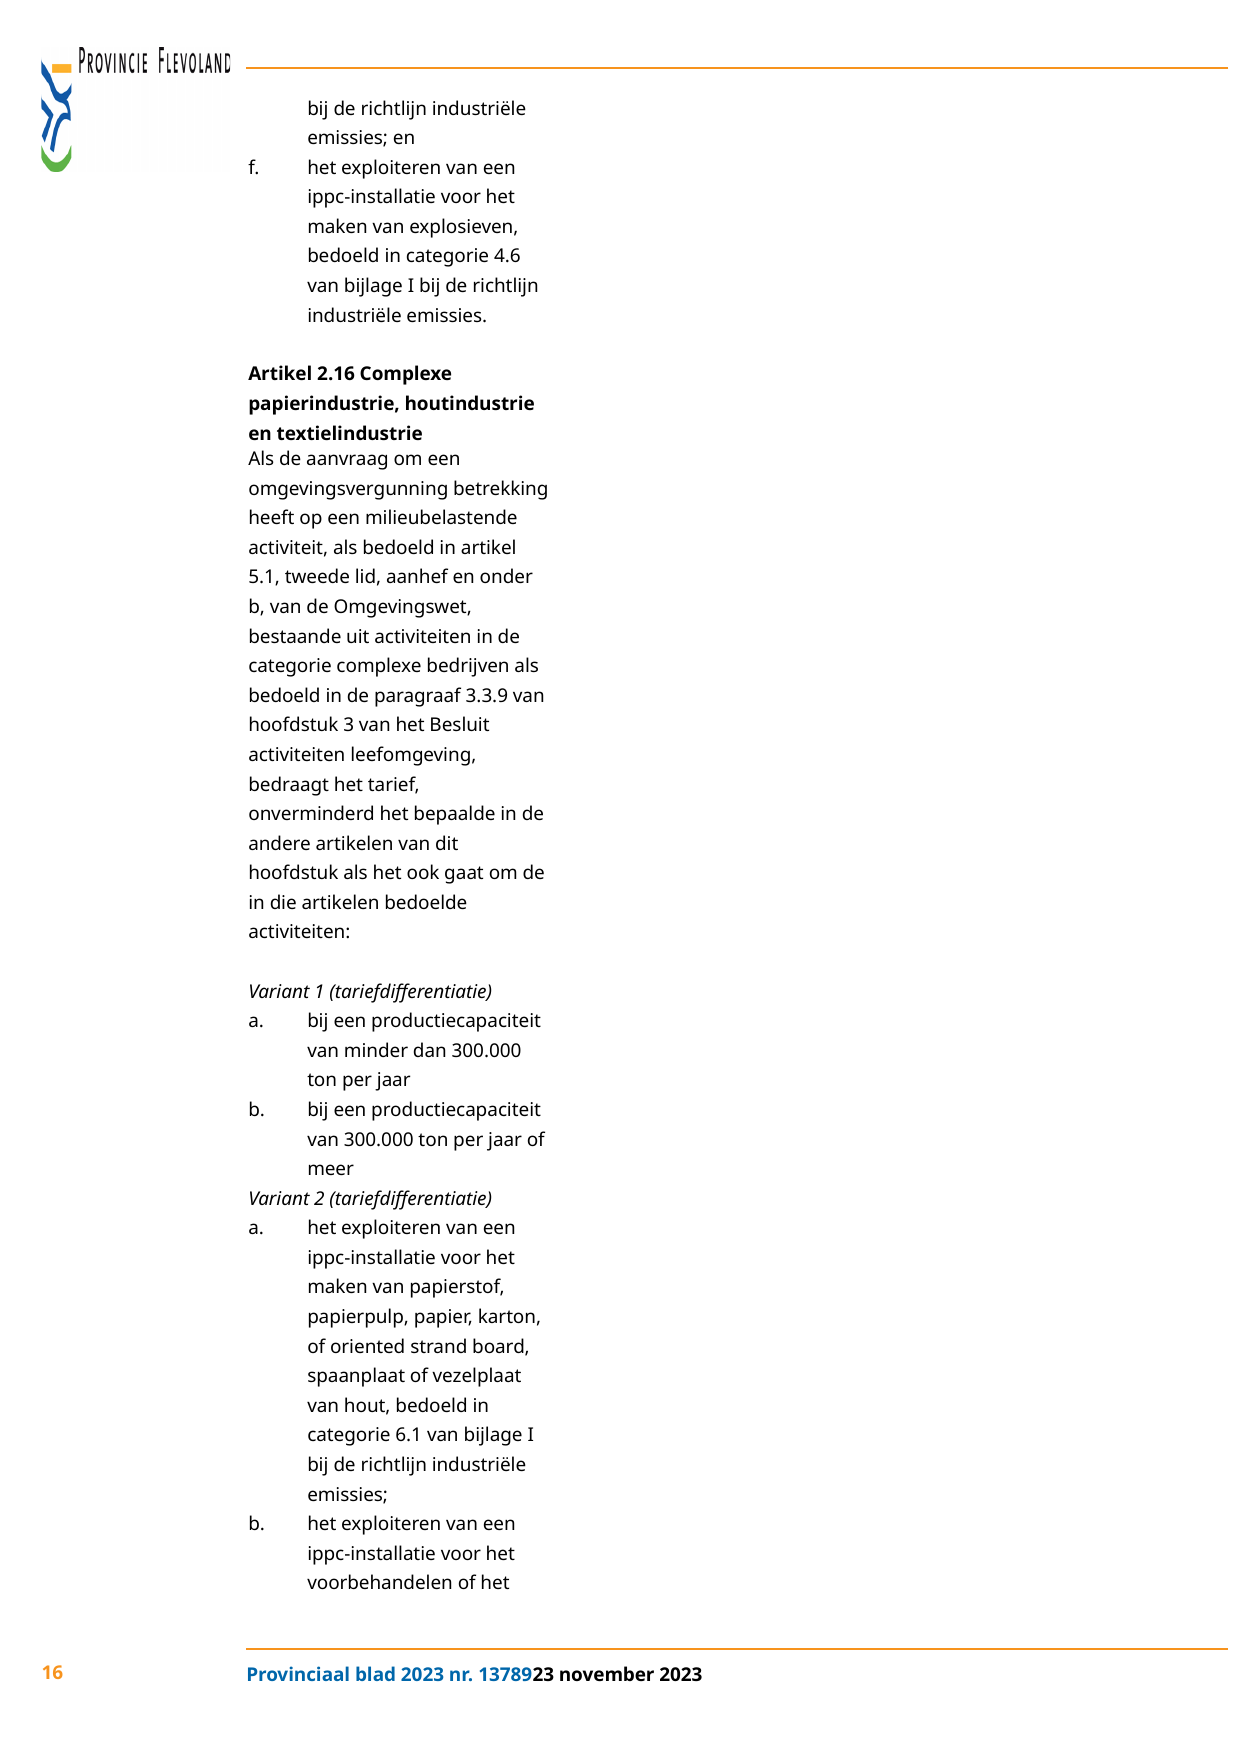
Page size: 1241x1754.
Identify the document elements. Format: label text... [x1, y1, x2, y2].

table_header Artikel 2.16 Complexe papierindustrie, houtindustrie en textielindustrie [248, 361, 549, 445]
table_header [549, 361, 850, 445]
table_cell Als de aanvraag om een omgevingsvergunning betrekking heeft op een milieubelastende activiteit, als bedoeld in artikel 5.1, tweede lid, aanhef en onder b, van de Omgevingswet, bestaande uit activiteiten in de categorie complexe bedrijven als bedoeld in de paragraaf 3.3.9 van hoofdstuk 3 van het Besluit activiteiten leefomgeving, bedraagt het tarief, onverminderd het bepaalde in de andere artikelen van dit hoofdstuk als het ook gaat om de in die artikelen bedoelde activiteiten: Variant 1 (tariefdifferentiatie) bij een productiecapaciteit van minder dan 300.000 ton per jaar bij een productiecapaciteit van 300.000 ton per jaar of meer Variant 2 (tariefdifferentiatie) het exploiteren van een ippc-installatie voor het maken van papierstof, papierpulp, papier, karton, of oriented strand board, spaanplaat of vezelplaat van hout, bedoeld in categorie 6.1 van bijlage I bij de richtlijn industriële emissies; het exploiteren van een ippc-installatie voor het voorbehandelen of het [248, 445, 549, 1595]
table_cell bij de richtlijn industriële emissies; en het exploiteren van een ippc-installatie voor het maken van explosieven, bedoeld in categorie 4.6 van bijlage I bij de richtlijn industriële emissies. [248, 95, 549, 328]
picture [41, 47, 231, 172]
table_cell [850, 95, 1152, 328]
table_cell [549, 95, 850, 328]
table_cell [850, 445, 1152, 1595]
table_header [850, 361, 1152, 445]
table_cell [549, 445, 850, 1595]
